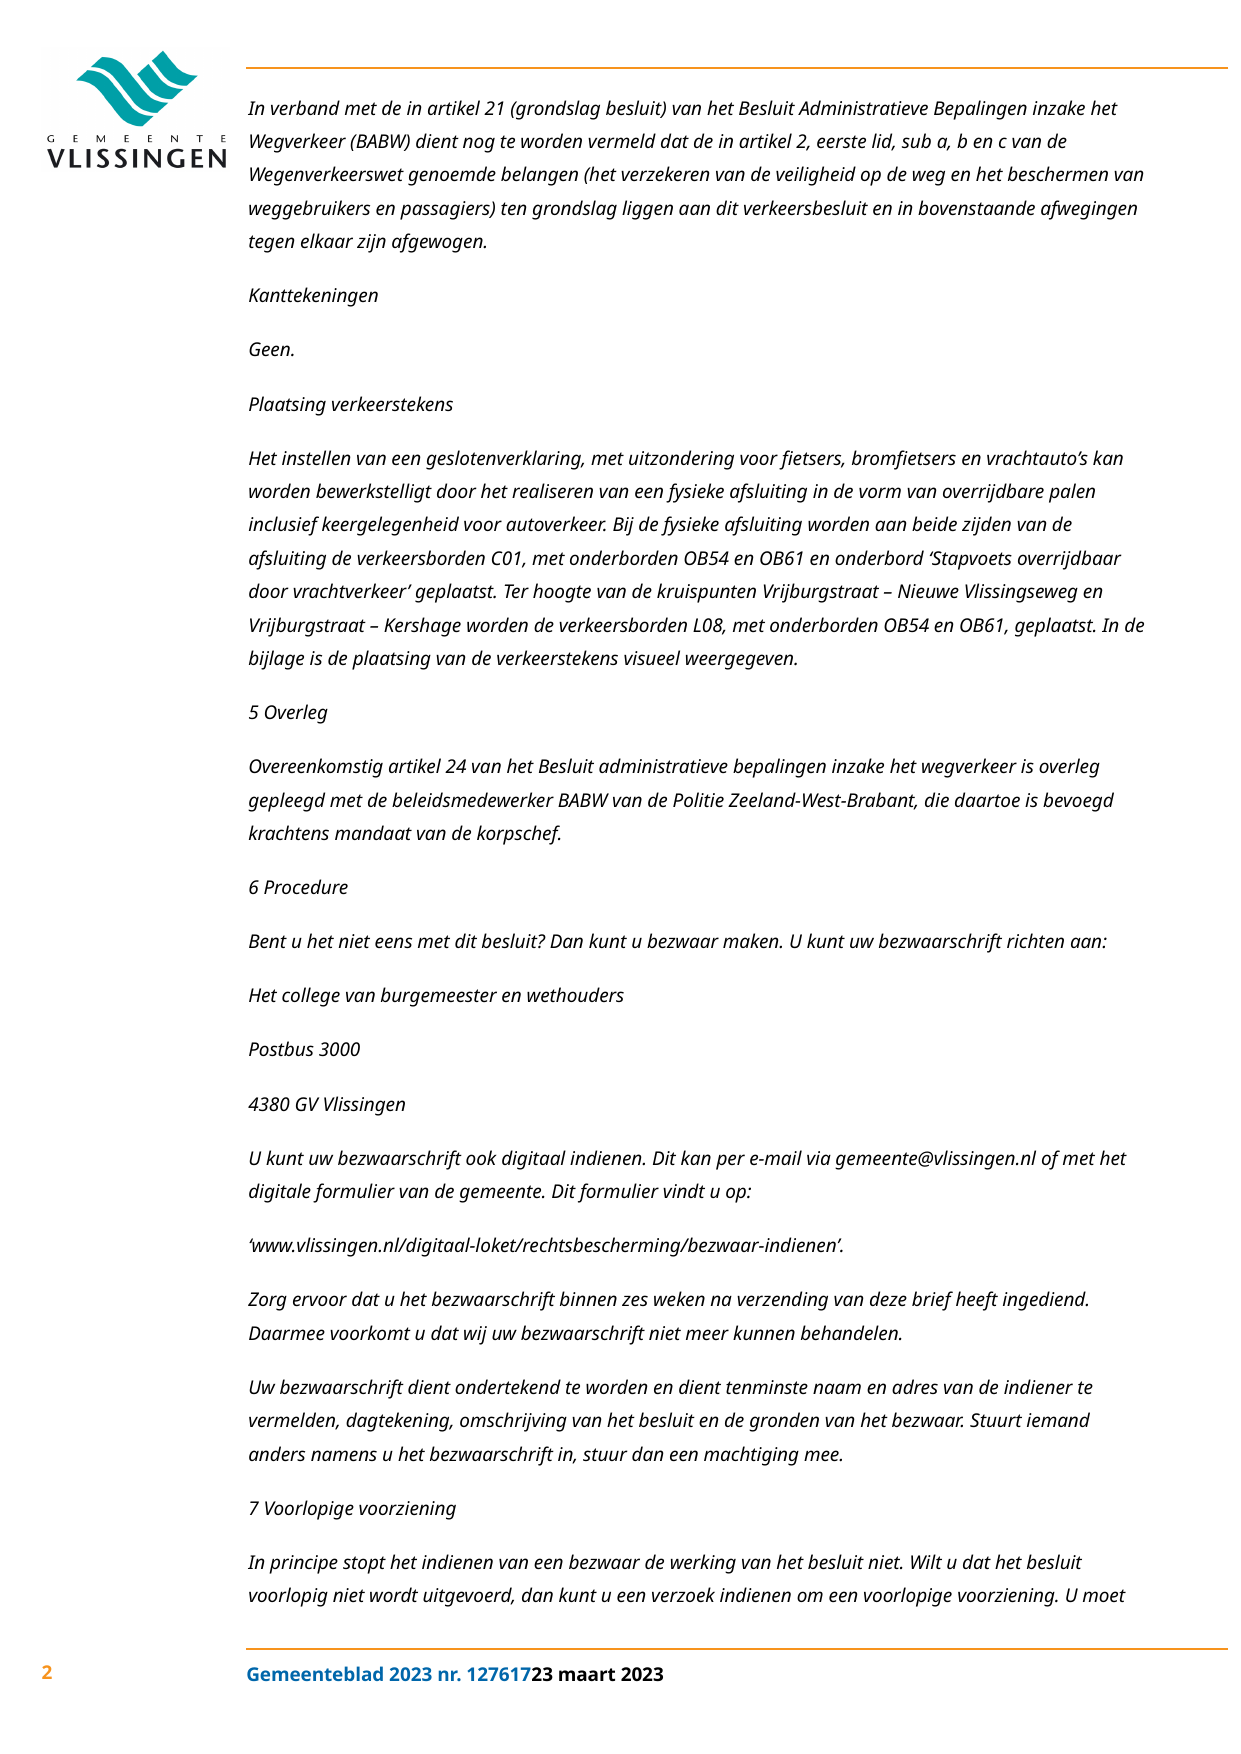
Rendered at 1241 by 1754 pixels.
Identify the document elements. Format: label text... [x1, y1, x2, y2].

text Zorg ervoor dat u het bezwaarschrift binnen zes weken na verzending van deze brief heeft ingediend. Daarmee voorkomt u dat wij uw bezwaarschrift niet meer kunnen behandelen. [248, 1286, 1152, 1346]
text Geen. [248, 337, 1152, 362]
text Kanttekeningen [248, 283, 1152, 308]
picture [41, 47, 231, 172]
text Plaatsing verkeerstekens [248, 391, 1152, 416]
text ‘www.vlissingen.nl/digitaal-loket/rechtsbescherming/bezwaar-indienen’. [248, 1232, 1152, 1258]
text 5 Overleg [248, 699, 1152, 725]
text 6 Procedure [248, 874, 1152, 900]
text In verband met de in artikel 21 (grondslag besluit) van het Besluit Administratieve Bepalingen inzake het Wegverkeer (BABW) dient nog te worden vermeld dat de in artikel 2, eerste lid, sub a, b en c van de Wegenverkeerswet genoemde belangen (het verzekeren van de veiligheid op de weg en het beschermen van weggebruikers en passagiers) ten grondslag liggen aan dit verkeersbesluit en in bovenstaande afwegingen tegen elkaar zijn afgewogen. [248, 95, 1152, 254]
text Bent u het niet eens met dit besluit? Dan kunt u bezwaar maken. U kunt uw bezwaarschrift richten aan: [248, 928, 1152, 954]
text Postbus 3000 [248, 1037, 1152, 1062]
text Het college van burgemeester en wethouders [248, 983, 1152, 1008]
text Het instellen van een geslotenverklaring, met uitzondering voor fietsers, bromfietsers en vrachtauto’s kan worden bewerkstelligt door het realiseren van een fysieke afsluiting in de vorm van overrijdbare palen inclusief keergelegenheid voor autoverkeer. Bij de fysieke afsluiting worden aan beide zijden van de afsluiting de verkeersborden C01, met onderborden OB54 en OB61 en onderbord ‘Stapvoets overrijdbaar door vrachtverkeer’ geplaatst. Ter hoogte van de kruispunten Vrijburgstraat – Nieuwe Vlissingseweg en Vrijburgstraat – Kershage worden de verkeersborden L08, met onderborden OB54 en OB61, geplaatst. In de bijlage is de plaatsing van de verkeerstekens visueel weergegeven. [248, 445, 1152, 671]
text In principe stopt het indienen van een bezwaar de werking van het besluit niet. Wilt u dat het besluit voorlopig niet wordt uitgevoerd, dan kunt u een verzoek indienen om een voorlopige voorziening. U moet [248, 1549, 1152, 1608]
text U kunt uw bezwaarschrift ook digitaal indienen. Dit kan per e-mail via gemeente@vlissingen.nl of met het digitale formulier van de gemeente. Dit formulier vindt u op: [248, 1145, 1152, 1204]
text 4380 GV Vlissingen [248, 1091, 1152, 1116]
text 7 Voorlopige voorziening [248, 1495, 1152, 1521]
text Overeenkomstig artikel 24 van het Besluit administratieve bepalingen inzake het wegverkeer is overleg gepleegd met de beleidsmedewerker BABW van de Politie Zeeland-West-Brabant, die daartoe is bevoegd krachtens mandaat van de korpschef. [248, 753, 1152, 846]
text Uw bezwaarschrift dient ondertekend te worden en dient tenminste naam en adres van de indiener te vermelden, dagtekening, omschrijving van het besluit en de gronden van het bezwaar. Stuurt iemand anders namens u het bezwaarschrift in, stuur dan een machtiging mee. [248, 1374, 1152, 1466]
